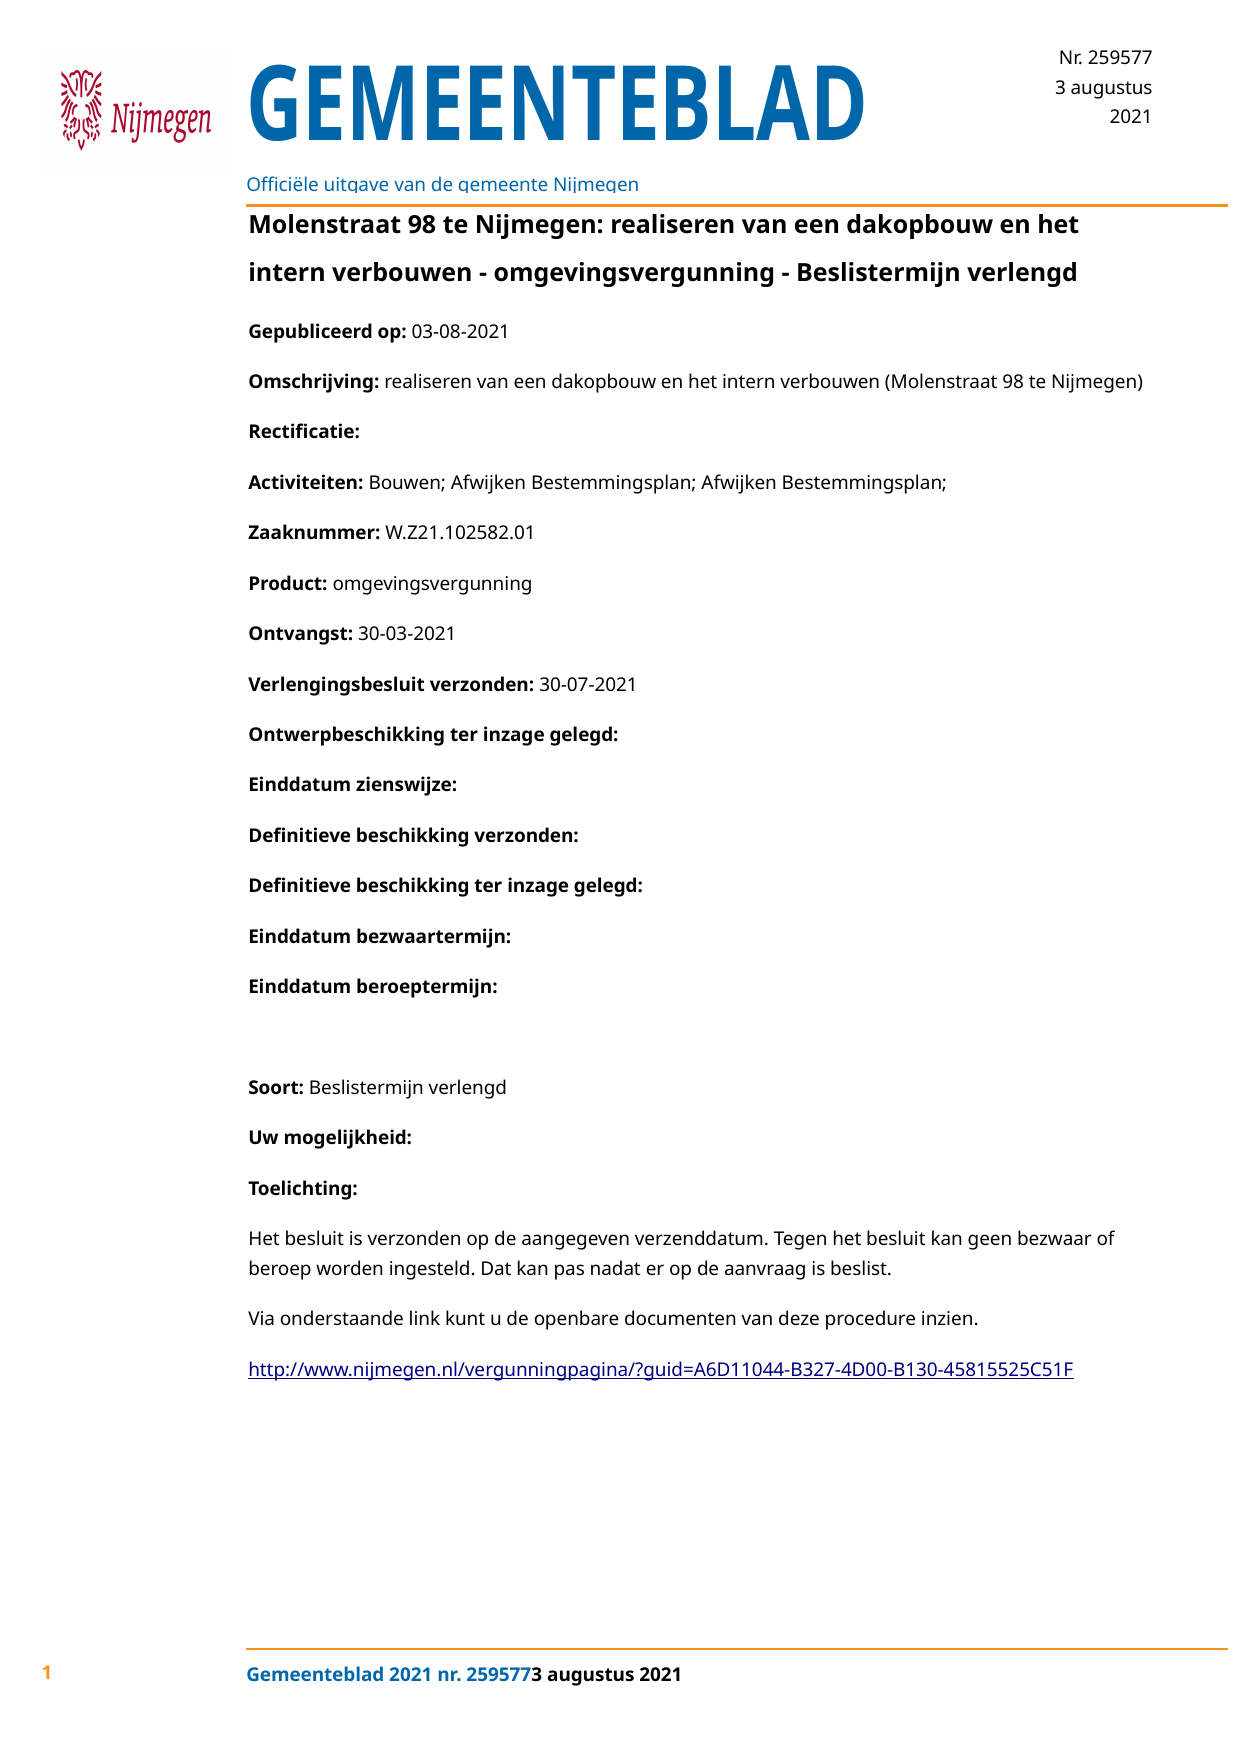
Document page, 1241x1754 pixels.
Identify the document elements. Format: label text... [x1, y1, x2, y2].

text Einddatum bezwaartermijn: [248, 923, 1152, 949]
text Soort: Beslistermijn verlengd [248, 1074, 1152, 1100]
text Omschrijving: realiseren van een dakopbouw en het intern verbouwen (Molenstraat 98 te Nijmegen) [248, 368, 1152, 394]
text Rectificatie: [248, 419, 1152, 444]
text Definitieve beschikking ter inzage gelegd: [248, 872, 1152, 898]
text Gepubliceerd op: 03-08-2021 [248, 318, 1152, 344]
text Product: omgevingsvergunning [248, 570, 1152, 596]
text Ontvangst: 30-03-2021 [248, 620, 1152, 646]
picture [41, 47, 231, 172]
text Einddatum beroeptermijn: [248, 973, 1152, 999]
text Molenstraat 98 te Nijmegen: realiseren van een dakopbouw en het intern verbouwen - omgevingsvergunning - Beslistermijn verlengd [248, 207, 1152, 288]
text Verlengingsbesluit verzonden: 30-07-2021 [248, 671, 1152, 697]
text Toelichting: [248, 1175, 1152, 1201]
text Via onderstaande link kunt u de openbare documenten van deze procedure inzien. [248, 1305, 1152, 1331]
text Einddatum zienswijze: [248, 772, 1152, 797]
text Het besluit is verzonden op de aangegeven verzenddatum. Tegen het besluit kan geen bezwaar of beroep worden ingesteld. Dat kan pas nadat er op de aanvraag is beslist. [248, 1225, 1152, 1281]
text http://www.nijmegen.nl/vergunningpagina/?guid=A6D11044-B327-4D00-B130-45815525C51F [248, 1356, 1152, 1382]
text Definitieve beschikking verzonden: [248, 822, 1152, 848]
text Activiteiten: Bouwen; Afwijken Bestemmingsplan; Afwijken Bestemmingsplan; [248, 469, 1152, 495]
text Ontwerpbeschikking ter inzage gelegd: [248, 721, 1152, 747]
text Uw mogelijkheid: [248, 1124, 1152, 1150]
text Zaaknummer: W.Z21.102582.01 [248, 519, 1152, 545]
